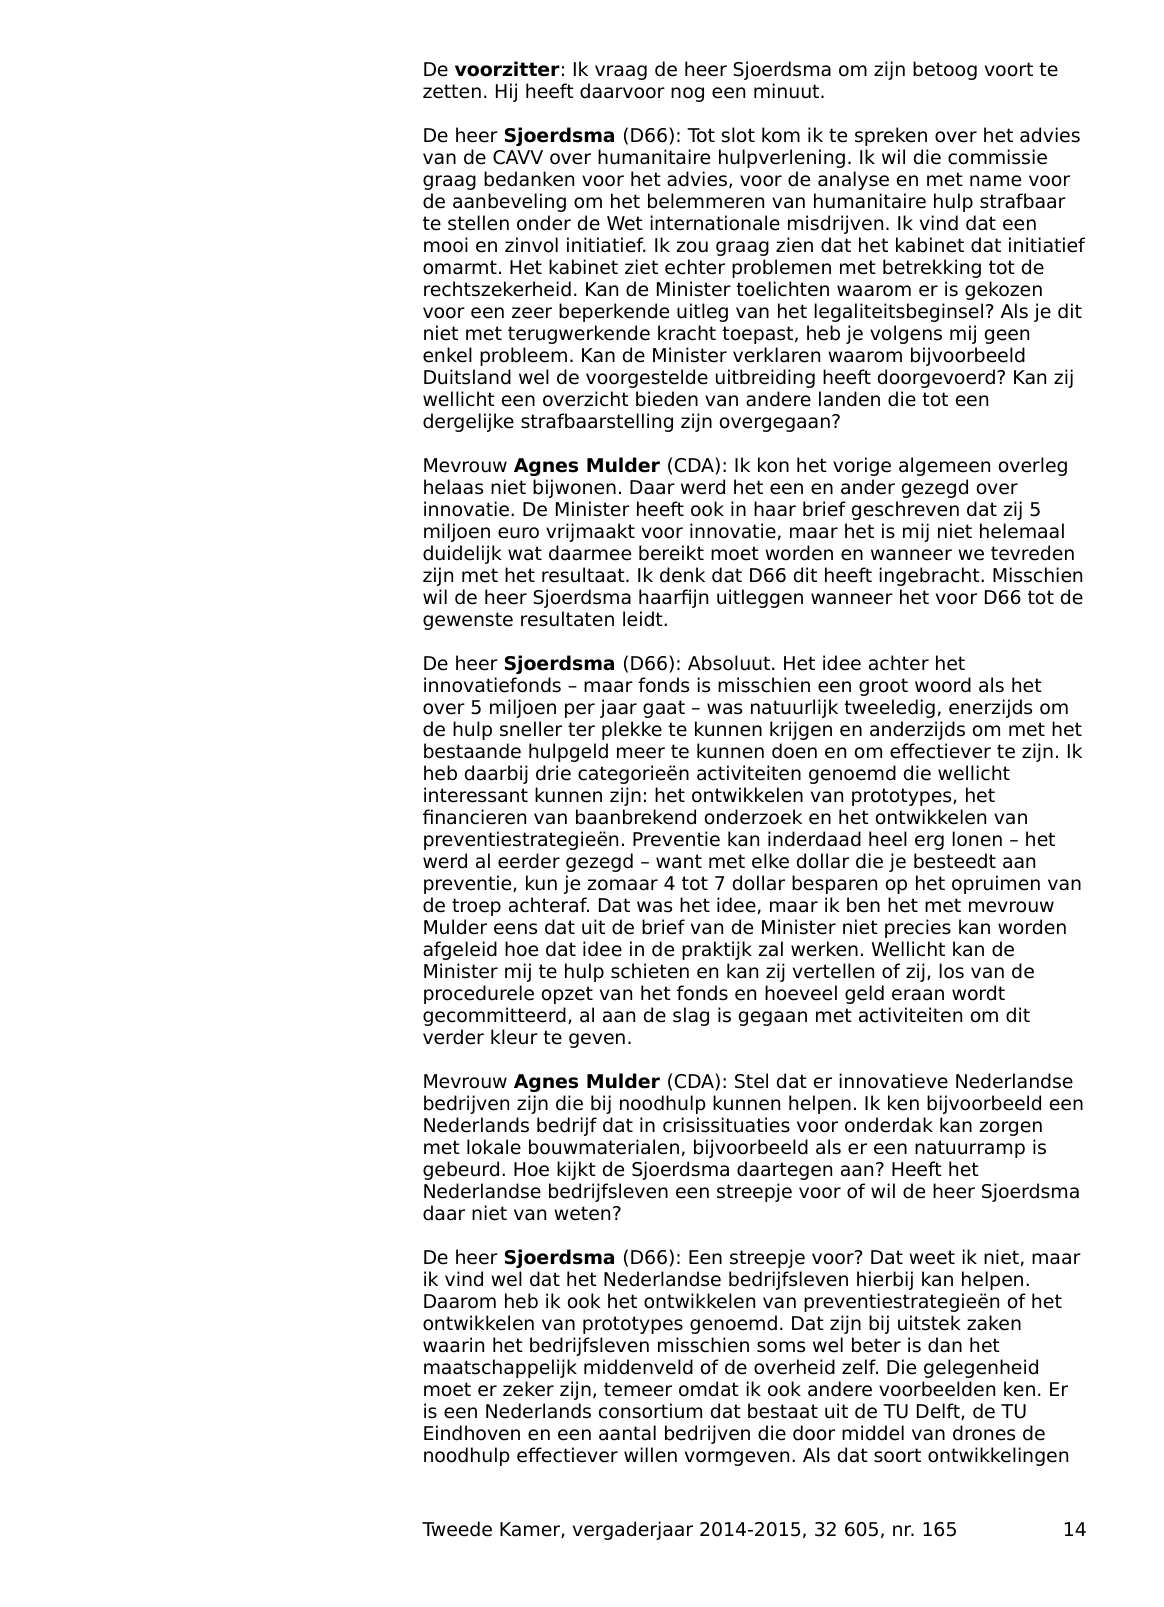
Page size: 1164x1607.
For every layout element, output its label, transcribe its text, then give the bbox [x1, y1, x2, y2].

text De heer Sjoerdsma (D66): Tot slot kom ik te spreken over het advies van de CAVV over humanitaire hulpverlening. Ik wil die commissie graag bedanken voor het advies, voor de analyse en met name voor de aanbeveling om het belemmeren van humanitaire hulp strafbaar te stellen onder de Wet internationale misdrijven. Ik vind dat een mooi en zinvol initiatief. Ik zou graag zien dat het kabinet dat initiatief omarmt. Het kabinet ziet echter problemen met betrekking tot de rechtszekerheid. Kan de Minister toelichten waarom er is gekozen voor een zeer beperkende uitleg van het legaliteitsbeginsel? Als je dit niet met terugwerkende kracht toepast, heb je volgens mij geen enkel probleem. Kan de Minister verklaren waarom bijvoorbeeld Duitsland wel de voorgestelde uitbreiding heeft doorgevoerd? Kan zij wellicht een overzicht bieden van andere landen die tot een dergelijke strafbaarstelling zijn overgegaan? [422, 125, 1087, 433]
text De heer Sjoerdsma (D66): Absoluut. Het idee achter het innovatiefonds – maar fonds is misschien een groot woord als het over 5 miljoen per jaar gaat – was natuurlijk tweeledig, enerzijds om de hulp sneller ter plekke te kunnen krijgen en anderzijds om met het bestaande hulpgeld meer te kunnen doen en om effectiever te zijn. Ik heb daarbij drie categorieën activiteiten genoemd die wellicht interessant kunnen zijn: het ontwikkelen van prototypes, het financieren van baanbrekend onderzoek en het ontwikkelen van preventiestrategieën. Preventie kan inderdaad heel erg lonen – het werd al eerder gezegd – want met elke dollar die je besteedt aan preventie, kun je zomaar 4 tot 7 dollar besparen op het opruimen van de troep achteraf. Dat was het idee, maar ik ben het met mevrouw Mulder eens dat uit de brief van de Minister niet precies kan worden afgeleid hoe dat idee in de praktijk zal werken. Wellicht kan de Minister mij te hulp schieten en kan zij vertellen of zij, los van de procedurele opzet van het fonds en hoeveel geld eraan wordt gecommitteerd, al aan de slag is gegaan met activiteiten om dit verder kleur te geven. [422, 653, 1087, 1049]
text Mevrouw Agnes Mulder (CDA): Stel dat er innovatieve Nederlandse bedrijven zijn die bij noodhulp kunnen helpen. Ik ken bijvoorbeeld een Nederlands bedrijf dat in crisissituaties voor onderdak kan zorgen met lokale bouwmaterialen, bijvoorbeeld als er een natuurramp is gebeurd. Hoe kijkt de Sjoerdsma daartegen aan? Heeft het Nederlandse bedrijfsleven een streepje voor of wil de heer Sjoerdsma daar niet van weten? [422, 1071, 1087, 1225]
text De voorzitter: Ik vraag de heer Sjoerdsma om zijn betoog voort te zetten. Hij heeft daarvoor nog een minuut. [422, 59, 1087, 103]
text De heer Sjoerdsma (D66): Een streepje voor? Dat weet ik niet, maar ik vind wel dat het Nederlandse bedrijfsleven hierbij kan helpen. Daarom heb ik ook het ontwikkelen van preventiestrategieën of het ontwikkelen van prototypes genoemd. Dat zijn bij uitstek zaken waarin het bedrijfsleven misschien soms wel beter is dan het maatschappelijk middenveld of de overheid zelf. Die gelegenheid moet er zeker zijn, temeer omdat ik ook andere voorbeelden ken. Er is een Nederlands consortium dat bestaat uit de TU Delft, de TU Eindhoven en een aantal bedrijven die door middel van drones de noodhulp effectiever willen vormgeven. Als dat soort ontwikkelingen [422, 1247, 1087, 1467]
text Mevrouw Agnes Mulder (CDA): Ik kon het vorige algemeen overleg helaas niet bijwonen. Daar werd het een en ander gezegd over innovatie. De Minister heeft ook in haar brief geschreven dat zij 5 miljoen euro vrijmaakt voor innovatie, maar het is mij niet helemaal duidelijk wat daarmee bereikt moet worden en wanneer we tevreden zijn met het resultaat. Ik denk dat D66 dit heeft ingebracht. Misschien wil de heer Sjoerdsma haarfijn uitleggen wanneer het voor D66 tot de gewenste resultaten leidt. [422, 455, 1087, 631]
